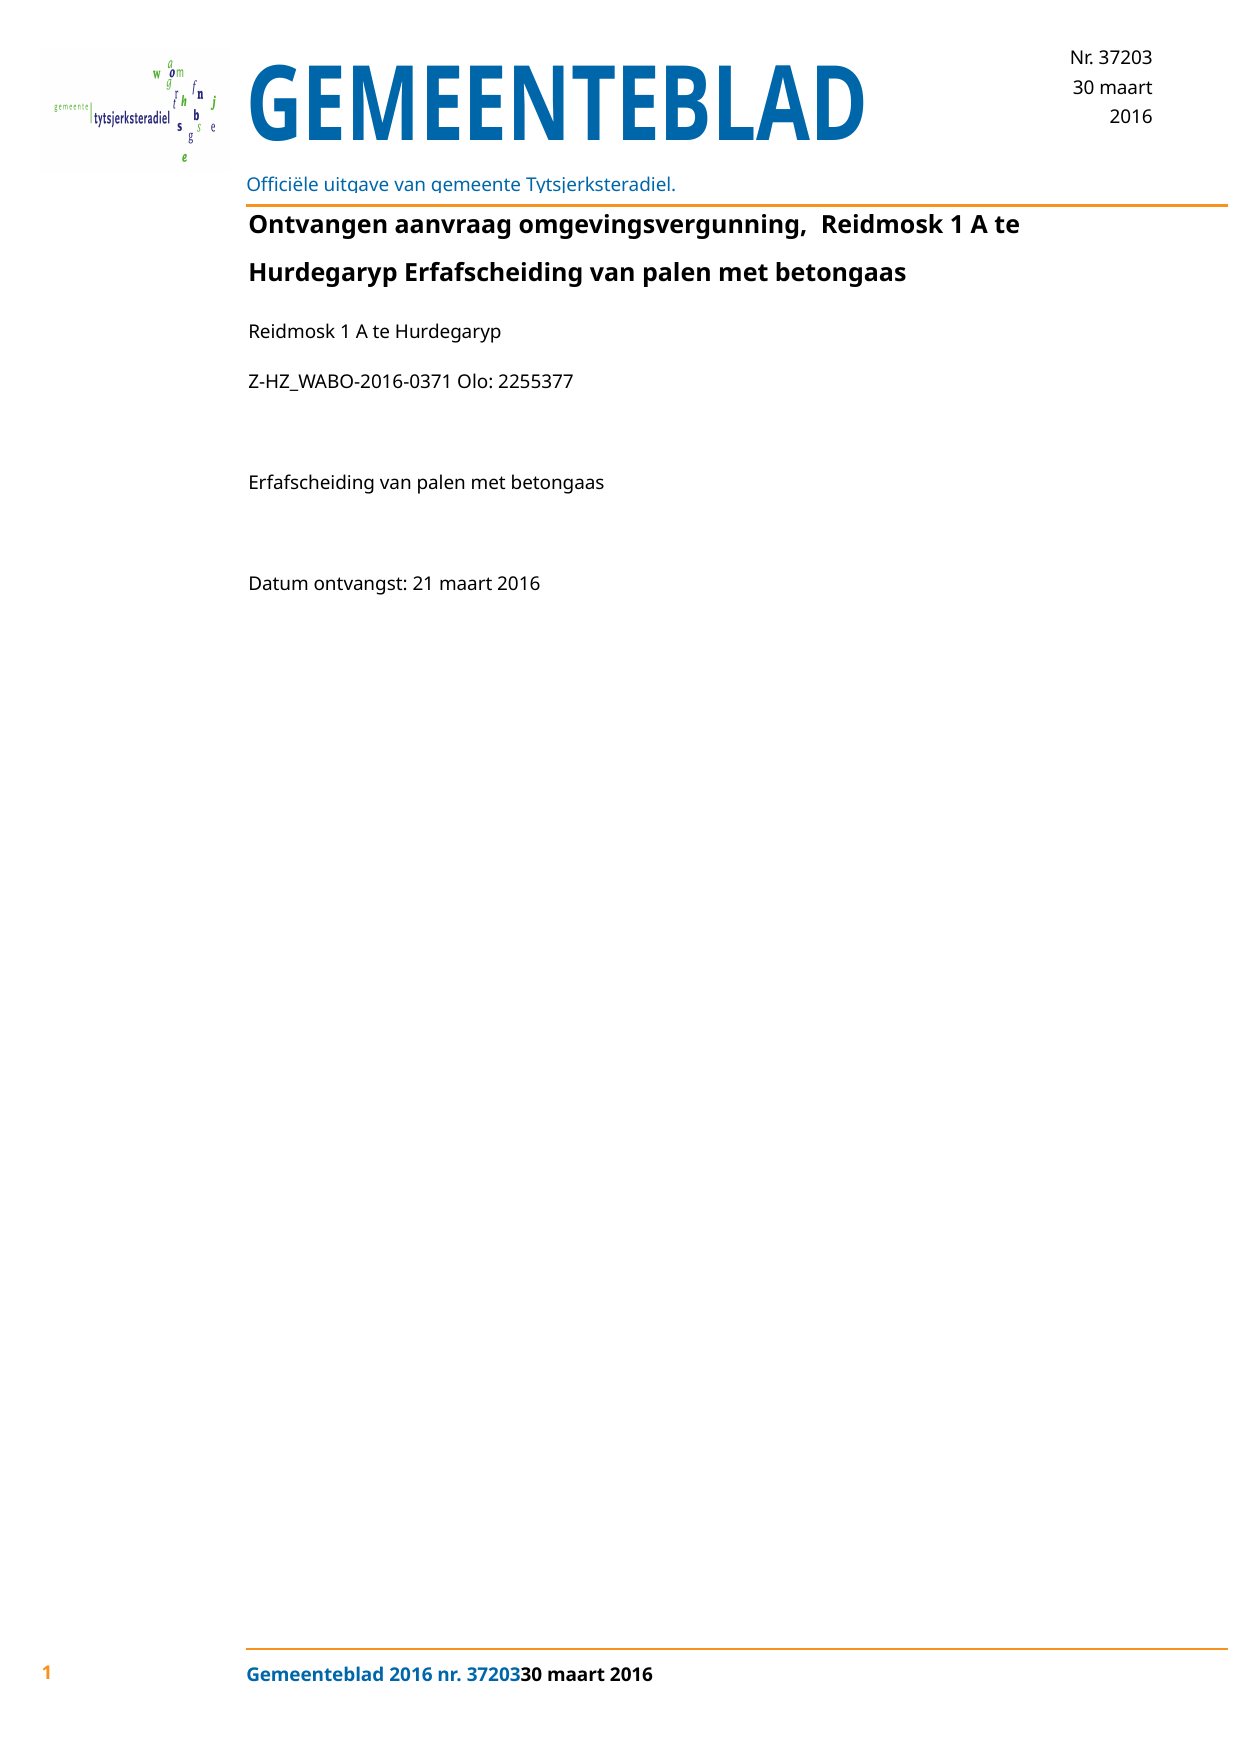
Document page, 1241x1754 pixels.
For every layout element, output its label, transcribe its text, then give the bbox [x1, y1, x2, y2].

text Reidmosk 1 A te Hurdegaryp [248, 318, 1152, 344]
picture [41, 47, 231, 172]
text Datum ontvangst: 21 maart 2016 [248, 570, 1152, 596]
text Erfafscheiding van palen met betongaas [248, 469, 1152, 495]
text Ontvangen aanvraag omgevingsvergunning, Reidmosk 1 A te Hurdegaryp Erfafscheiding van palen met betongaas [248, 207, 1152, 288]
text Z-HZ_WABO-2016-0371 Olo: 2255377 [248, 368, 1152, 394]
